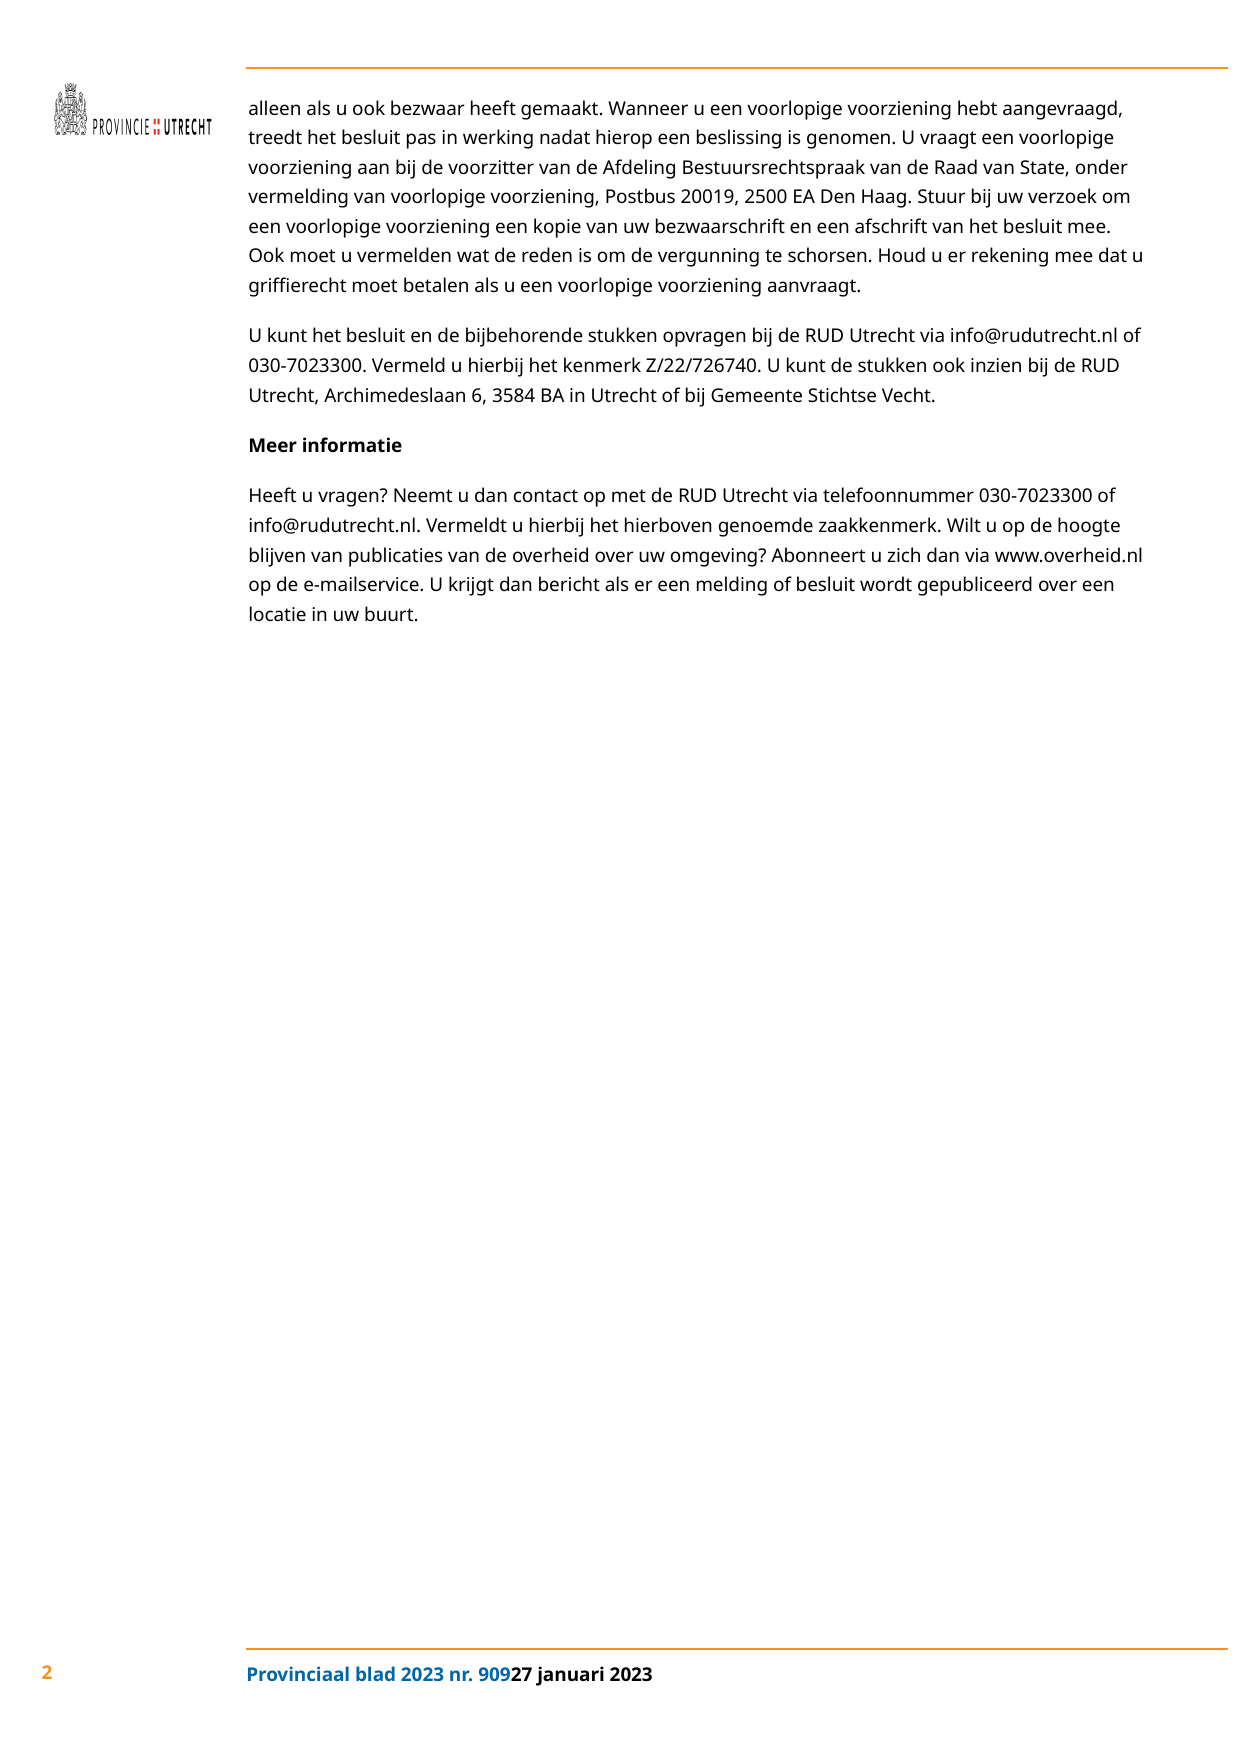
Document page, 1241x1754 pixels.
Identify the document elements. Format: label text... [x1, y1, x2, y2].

text U kunt het besluit en de bijbehorende stukken opvragen bij de RUD Utrecht via info@rudutrecht.nl of 030-7023300. Vermeld u hierbij het kenmerk Z/22/726740. U kunt de stukken ook inzien bij de RUD Utrecht, Archimedeslaan 6, 3584 BA in Utrecht of bij Gemeente Stichtse Vecht. [248, 323, 1152, 408]
text Heeft u vragen? Neemt u dan contact op met de RUD Utrecht via telefoonnummer 030-7023300 of info@rudutrecht.nl. Vermeldt u hierbij het hierboven genoemde zaakkenmerk. Wilt u op de hoogte blijven van publicaties van de overheid over uw omgeving? Abonneert u zich dan via www.overheid.nl op de e-mailservice. U krijgt dan bericht als er een melding of besluit wordt gepubliceerd over een locatie in uw buurt. [248, 483, 1152, 627]
picture [41, 47, 231, 172]
text Meer informatie [248, 432, 1152, 458]
text alleen als u ook bezwaar heeft gemaakt. Wanneer u een voorlopige voorziening hebt aangevraagd, treedt het besluit pas in werking nadat hierop een beslissing is genomen. U vraagt een voorlopige voorziening aan bij de voorzitter van de Afdeling Bestuursrechtspraak van de Raad van State, onder vermelding van voorlopige voorziening, Postbus 20019, 2500 EA Den Haag. Stuur bij uw verzoek om een voorlopige voorziening een kopie van uw bezwaarschrift en een afschrift van het besluit mee. Ook moet u vermelden wat de reden is om de vergunning te schorsen. Houd u er rekening mee dat u griffierecht moet betalen als u een voorlopige voorziening aanvraagt. [248, 95, 1152, 298]
